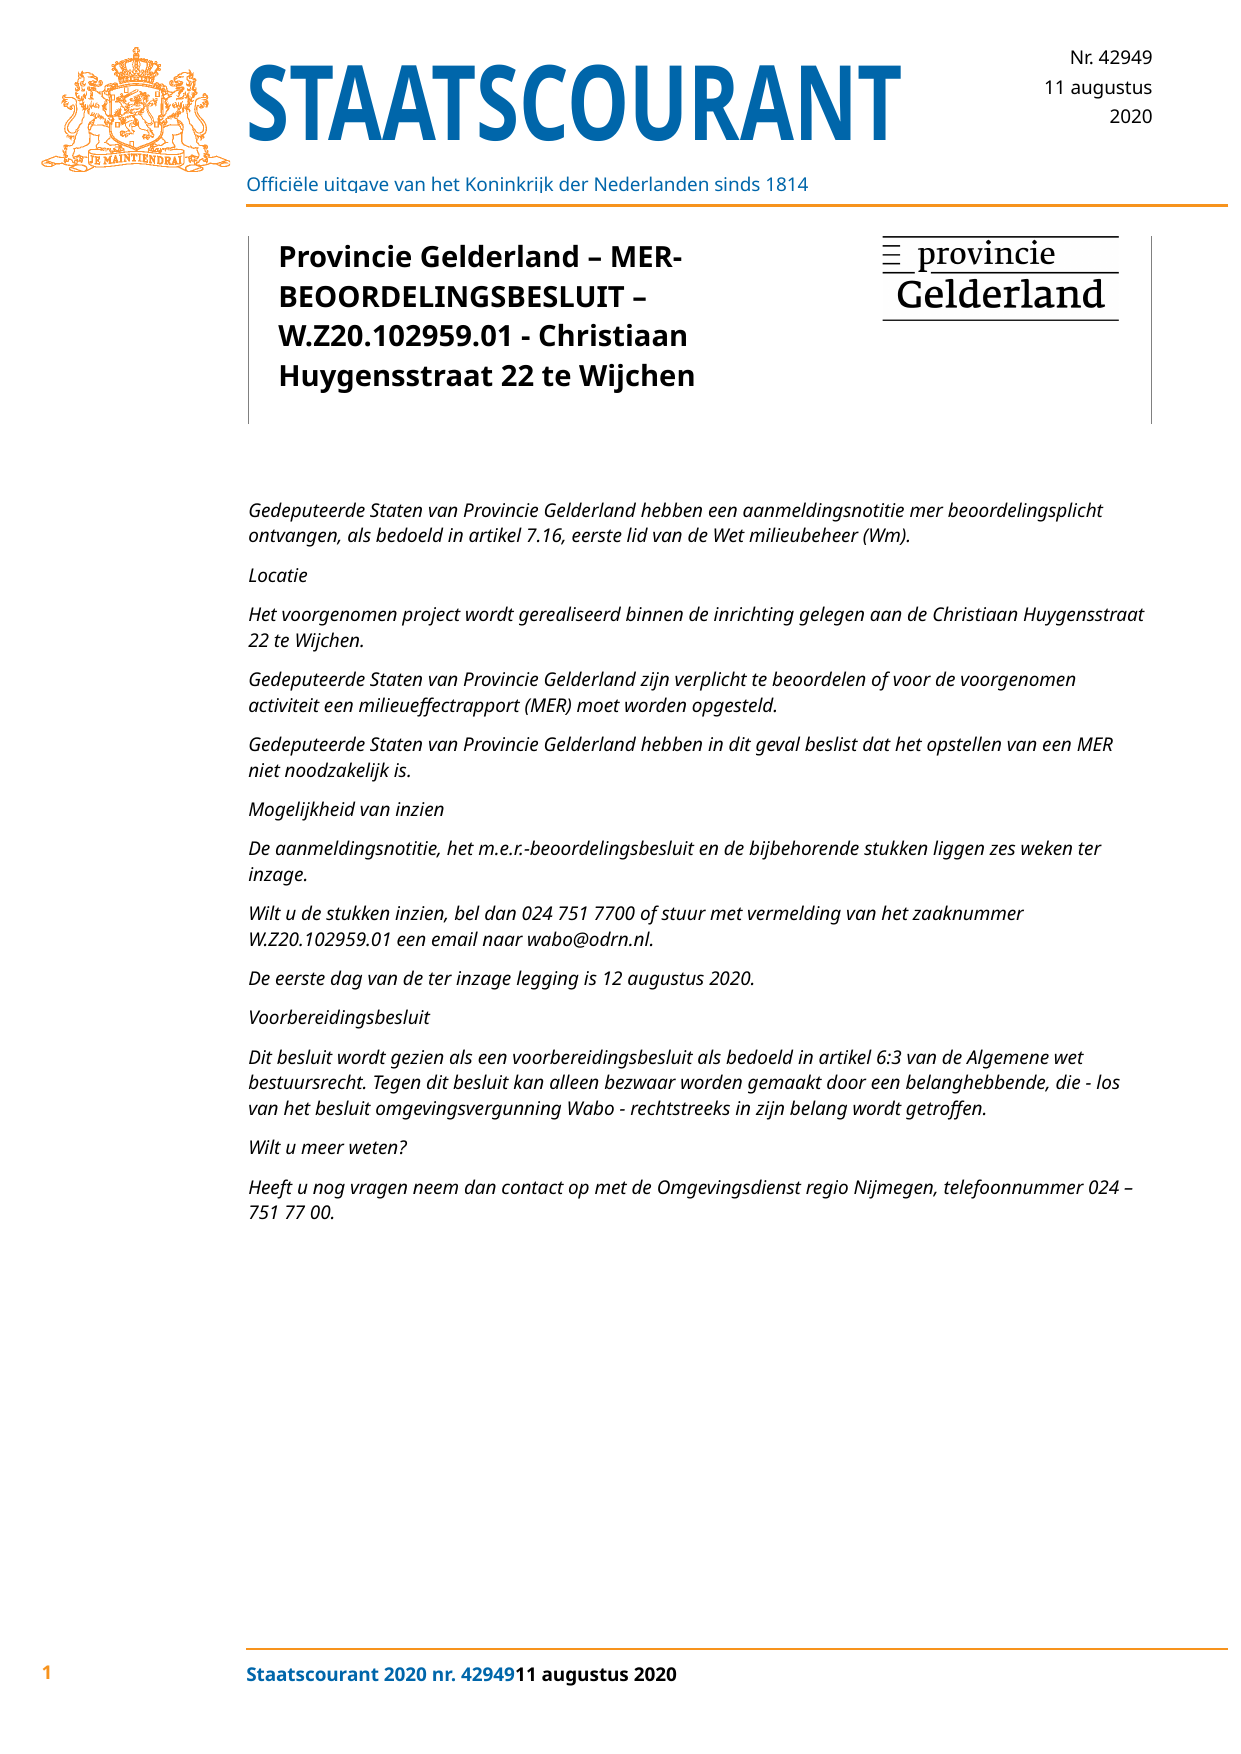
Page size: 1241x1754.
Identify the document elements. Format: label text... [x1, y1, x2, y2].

text Wilt u meer weten? [248, 1134, 1152, 1160]
text De eerste dag van de ter inzage legging is 12 augustus 2020. [248, 965, 1152, 991]
text Gedeputeerde Staten van Provincie Gelderland hebben in dit geval beslist dat het opstellen van een MER niet noodzakelijk is. [248, 731, 1152, 782]
text Locatie [248, 562, 1152, 587]
table_header [850, 236, 1151, 424]
table_header Provincie Gelderland – MER-BEOORDELINGSBESLUIT – W.Z20.102959.01 - Christiaan Huygensstraat 22 te Wijchen [249, 236, 850, 424]
text Gedeputeerde Staten van Provincie Gelderland hebben een aanmeldingsnotitie mer beoordelingsplicht ontvangen, als bedoeld in artikel 7.16, eerste lid van de Wet milieubeheer (Wm). [248, 497, 1152, 548]
text Gedeputeerde Staten van Provincie Gelderland zijn verplicht te beoordelen of voor de voorgenomen activiteit een milieueffectrapport (MER) moet worden opgesteld. [248, 666, 1152, 717]
picture [41, 47, 231, 172]
text Mogelijkheid van inzien [248, 796, 1152, 822]
text Heeft u nog vragen neem dan contact op met de Omgevingsdienst regio Nijmegen, telefoonnummer 024 – 751 77 00. [248, 1174, 1152, 1225]
text Het voorgenomen project wordt gerealiseerd binnen de inrichting gelegen aan de Christiaan Huygensstraat 22 te Wijchen. [248, 601, 1152, 652]
text Wilt u de stukken inzien, bel dan 024 751 7700 of stuur met vermelding van het zaaknummer W.Z20.102959.01 een email naar wabo@odrn.nl. [248, 900, 1152, 952]
text De aanmeldingsnotitie, het m.e.r.-beoordelingsbesluit en de bijbehorende stukken liggen zes weken ter inzage. [248, 835, 1152, 887]
text Voorbereidingsbesluit [248, 1004, 1152, 1030]
picture [882, 236, 1119, 321]
text Dit besluit wordt gezien als een voorbereidingsbesluit als bedoeld in artikel 6:3 van de Algemene wet bestuursrecht. Tegen dit besluit kan alleen bezwaar worden gemaakt door een belanghebbende, die - los van het besluit omgevingsvergunning Wabo - rechtstreeks in zijn belang wordt getroffen. [248, 1044, 1152, 1121]
